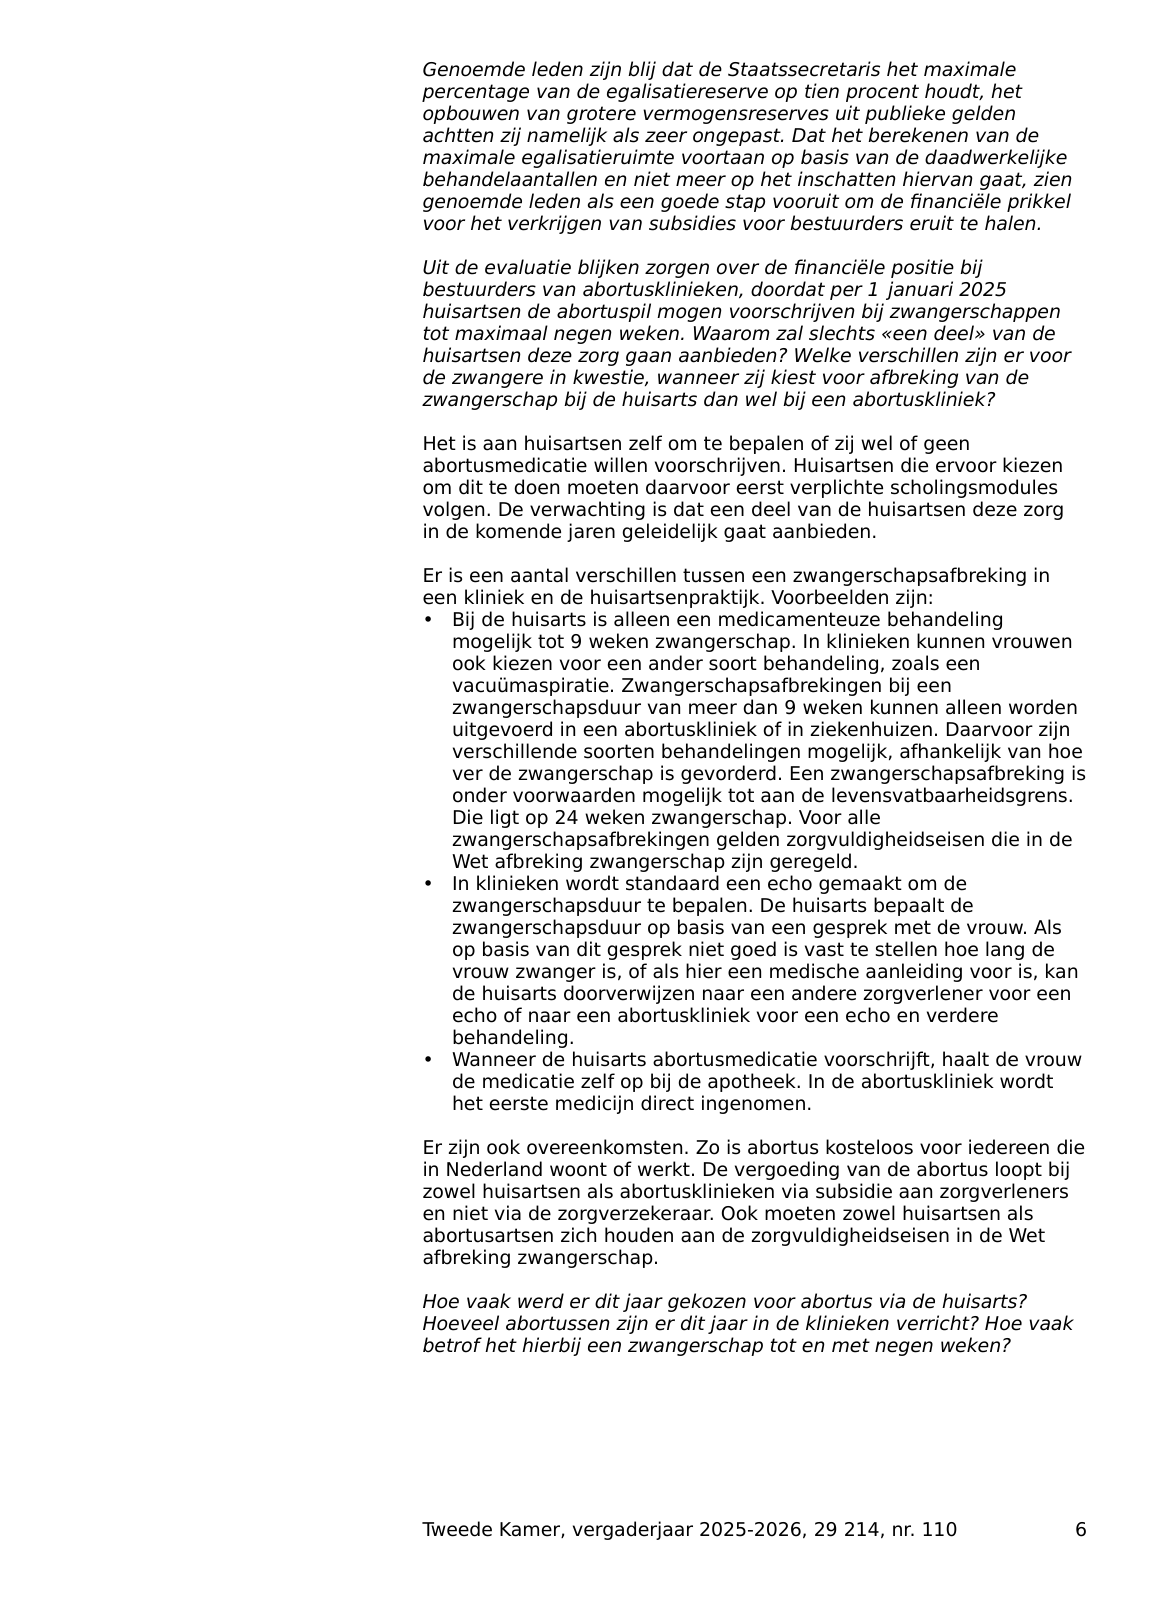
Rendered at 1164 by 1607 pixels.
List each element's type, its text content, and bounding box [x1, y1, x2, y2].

text Er zijn ook overeenkomsten. Zo is abortus kosteloos voor iedereen die in Nederland woont of werkt. De vergoeding van de abortus loopt bij zowel huisartsen als abortusklinieken via subsidie aan zorgverleners en niet via de zorgverzekeraar. Ook moeten zowel huisartsen als abortusartsen zich houden aan de zorgvuldigheidseisen in de Wet afbreking zwangerschap. [422, 1137, 1087, 1269]
text Uit de evaluatie blijken zorgen over de financiële positie bij bestuurders van abortusklinieken, doordat per 1 januari 2025 huisartsen de abortuspil mogen voorschrijven bij zwangerschappen tot maximaal negen weken. Waarom zal slechts «een deel» van de huisartsen deze zorg gaan aanbieden? Welke verschillen zijn er voor de zwangere in kwestie, wanneer zij kiest voor afbreking van de zwangerschap bij de huisarts dan wel bij een abortuskliniek? [422, 257, 1087, 411]
text • In klinieken wordt standaard een echo gemaakt om de zwangerschapsduur te bepalen. De huisarts bepaalt de zwangerschapsduur op basis van een gesprek met de vrouw. Als op basis van dit gesprek niet goed is vast te stellen hoe lang de vrouw zwanger is, of als hier een medische aanleiding voor is, kan de huisarts doorverwijzen naar een andere zorgverlener voor een echo of naar een abortuskliniek voor een echo en verdere behandeling. [422, 873, 1087, 1049]
text Genoemde leden zijn blij dat de Staatssecretaris het maximale percentage van de egalisatiereserve op tien procent houdt, het opbouwen van grotere vermogensreserves uit publieke gelden achtten zij namelijk als zeer ongepast. Dat het berekenen van de maximale egalisatieruimte voortaan op basis van de daadwerkelijke behandelaantallen en niet meer op het inschatten hiervan gaat, zien genoemde leden als een goede stap vooruit om de financiële prikkel voor het verkrijgen van subsidies voor bestuurders eruit te halen. [422, 59, 1087, 235]
text • Bij de huisarts is alleen een medicamenteuze behandeling mogelijk tot 9 weken zwangerschap. In klinieken kunnen vrouwen ook kiezen voor een ander soort behandeling, zoals een vacuümaspiratie. Zwangerschapsafbrekingen bij een zwangerschapsduur van meer dan 9 weken kunnen alleen worden uitgevoerd in een abortuskliniek of in ziekenhuizen. Daarvoor zijn verschillende soorten behandelingen mogelijk, afhankelijk van hoe ver de zwangerschap is gevorderd. Een zwangerschapsafbreking is onder voorwaarden mogelijk tot aan de levensvatbaarheidsgrens. Die ligt op 24 weken zwangerschap. Voor alle zwangerschapsafbrekingen gelden zorgvuldigheidseisen die in de Wet afbreking zwangerschap zijn geregeld. [422, 609, 1087, 873]
text Het is aan huisartsen zelf om te bepalen of zij wel of geen abortusmedicatie willen voorschrijven. Huisartsen die ervoor kiezen om dit te doen moeten daarvoor eerst verplichte scholingsmodules volgen. De verwachting is dat een deel van de huisartsen deze zorg in de komende jaren geleidelijk gaat aanbieden. [422, 433, 1087, 543]
text • Wanneer de huisarts abortusmedicatie voorschrijft, haalt de vrouw de medicatie zelf op bij de apotheek. In de abortuskliniek wordt het eerste medicijn direct ingenomen. [422, 1049, 1087, 1115]
text Er is een aantal verschillen tussen een zwangerschapsafbreking in een kliniek en de huisartsenpraktijk. Voorbeelden zijn: [422, 565, 1087, 609]
text Hoe vaak werd er dit jaar gekozen voor abortus via de huisarts? Hoeveel abortussen zijn er dit jaar in de klinieken verricht? Hoe vaak betrof het hierbij een zwangerschap tot en met negen weken? [422, 1291, 1087, 1357]
